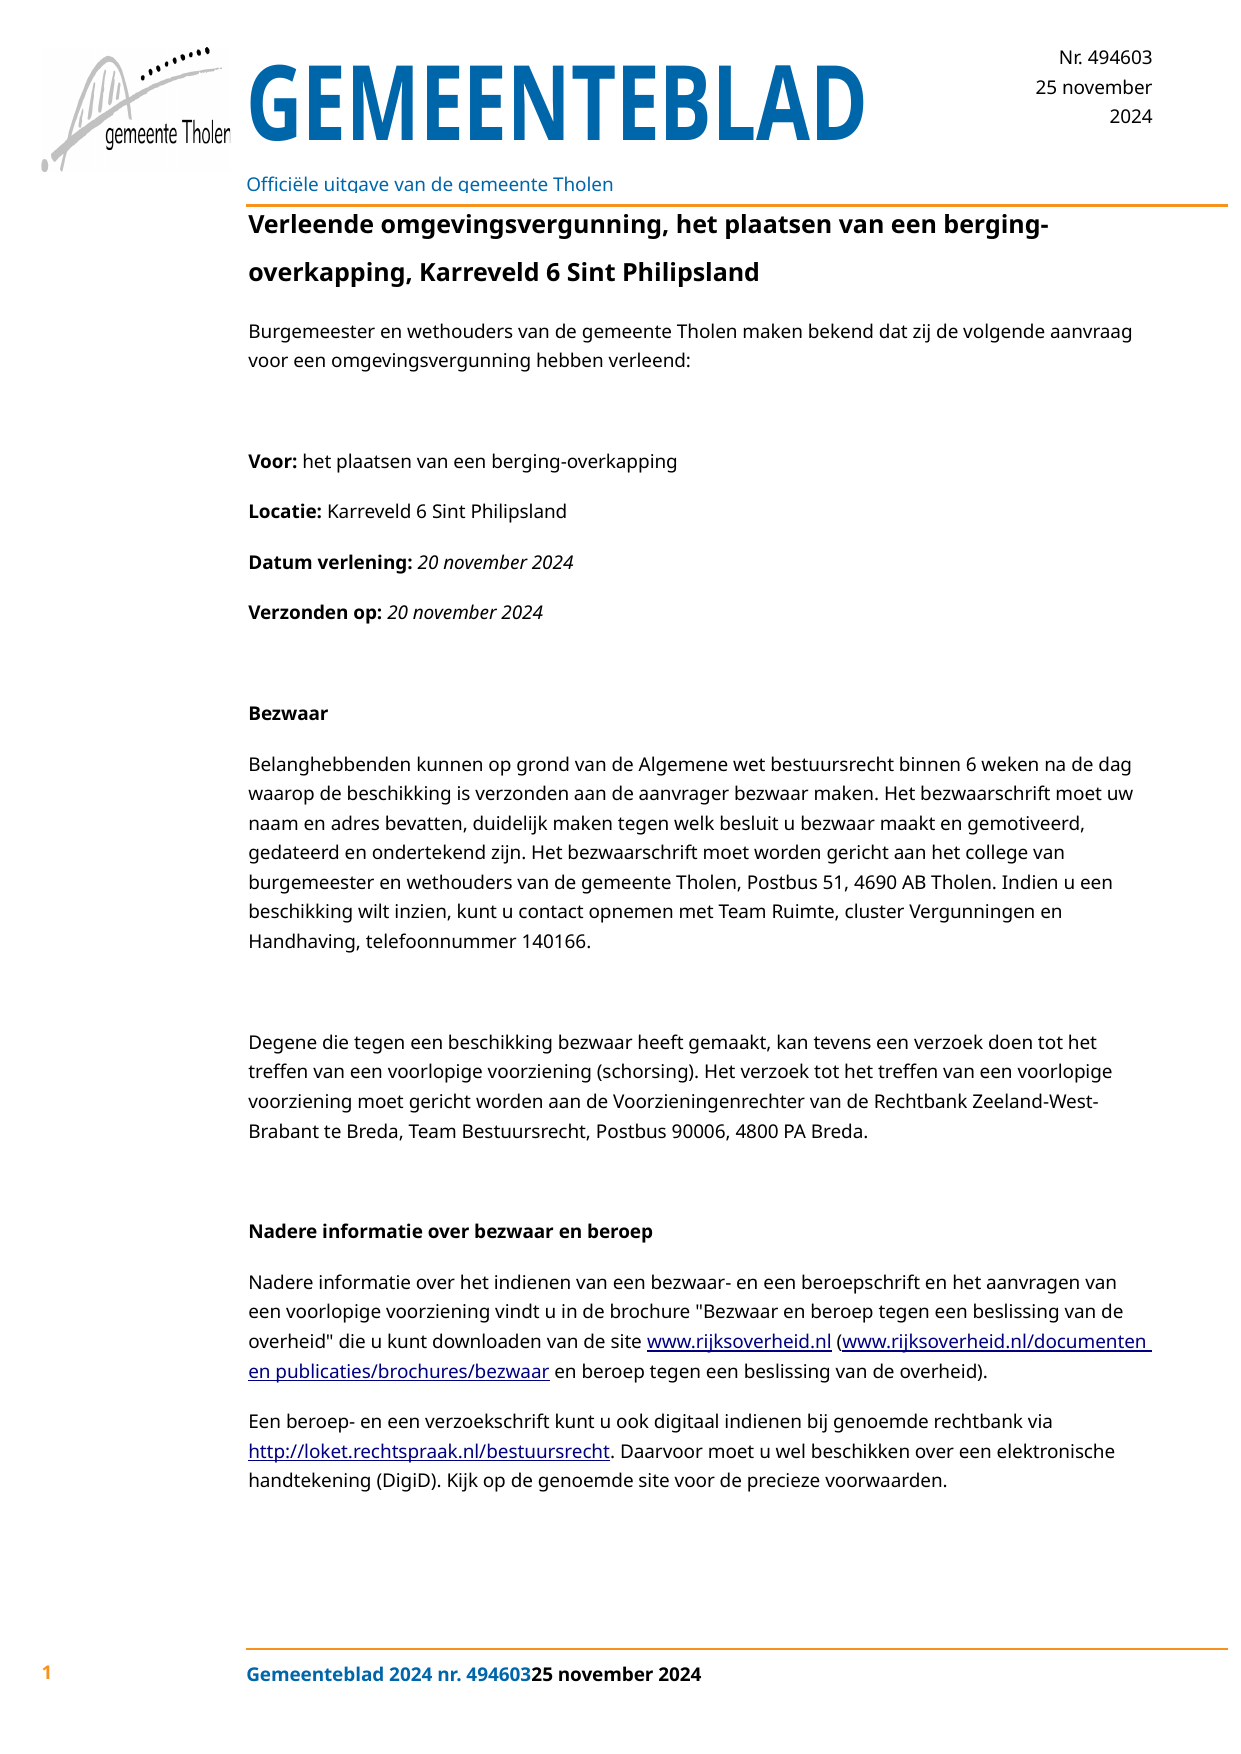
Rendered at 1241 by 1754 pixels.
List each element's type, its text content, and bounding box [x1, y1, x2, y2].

text Een beroep- en een verzoekschrift kunt u ook digitaal indienen bij genoemde rechtbank via http://loket.rechtspraak.nl/bestuursrecht. Daarvoor moet u wel beschikken over een elektronische handtekening (DigiD). Kijk op de genoemde site voor de precieze voorwaarden. [248, 1408, 1152, 1493]
text Nadere informatie over het indienen van een bezwaar- en een beroepschrift en het aanvragen van een voorlopige voorziening vindt u in de brochure "Bezwaar en beroep tegen een beslissing van de overheid" die u kunt downloaden van de site www.rijksoverheid.nl (www.rijksoverheid.nl/documenten en publicaties/brochures/bezwaar en beroep tegen een beslissing van de overheid). [248, 1269, 1152, 1384]
text Verleende omgevingsvergunning, het plaatsen van een berging-overkapping, Karreveld 6 Sint Philipsland [248, 207, 1152, 288]
text Burgemeester en wethouders van de gemeente Tholen maken bekend dat zij de volgende aanvraag voor een omgevingsvergunning hebben verleend: [248, 318, 1152, 373]
text Locatie: Karreveld 6 Sint Philipsland [248, 499, 1152, 524]
text Belanghebbenden kunnen op grond van de Algemene wet bestuursrecht binnen 6 weken na de dag waarop de beschikking is verzonden aan de aanvrager bezwaar maken. Het bezwaarschrift moet uw naam en adres bevatten, duidelijk maken tegen welk besluit u bezwaar maakt en gemotiveerd, gedateerd en ondertekend zijn. Het bezwaarschrift moet worden gericht aan het college van burgemeester en wethouders van de gemeente Tholen, Postbus 51, 4690 AB Tholen. Indien u een beschikking wilt inzien, kunt u contact opnemen met Team Ruimte, cluster Vergunningen en Handhaving, telefoonnummer 140166. [248, 751, 1152, 954]
picture [41, 47, 231, 172]
text Bezwaar [248, 700, 1152, 726]
text Degene die tegen een beschikking bezwaar heeft gemaakt, kan tevens een verzoek doen tot het treffen van een voorlopige voorziening (schorsing). Het verzoek tot het treffen van een voorlopige voorziening moet gericht worden aan de Voorzieningenrechter van de Rechtbank Zeeland-West-Brabant te Breda, Team Bestuursrecht, Postbus 90006, 4800 PA Breda. [248, 1029, 1152, 1144]
text Voor: het plaatsen van een berging-overkapping [248, 448, 1152, 474]
text Verzonden op: 20 november 2024 [248, 599, 1152, 625]
text Datum verlening: 20 november 2024 [248, 549, 1152, 575]
text Nadere informatie over bezwaar en beroep [248, 1219, 1152, 1244]
